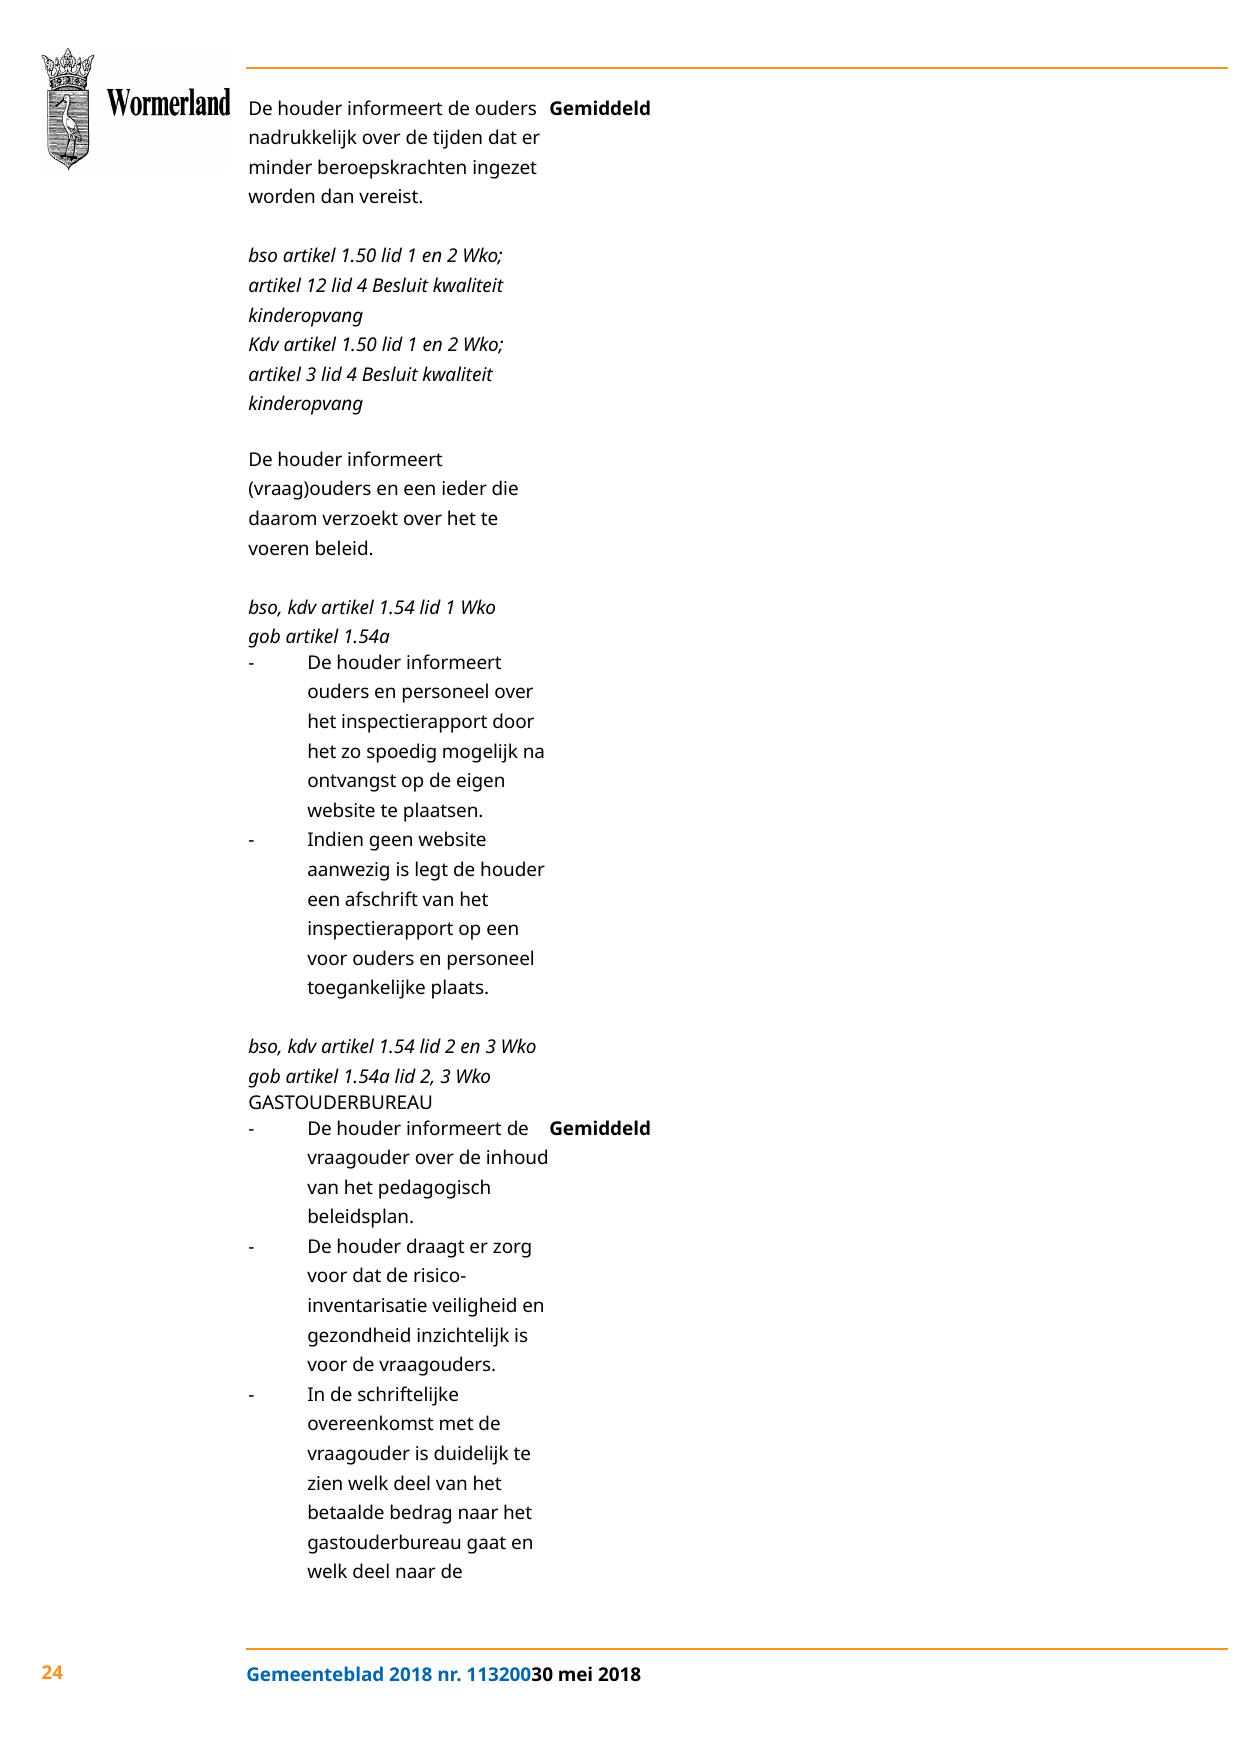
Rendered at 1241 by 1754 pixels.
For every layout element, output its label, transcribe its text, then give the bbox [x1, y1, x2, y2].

table_cell De houder informeert de vraagouder over de inhoud van het pedagogisch beleidsplan. De houder draagt er zorg voor dat de risico-inventarisatie veiligheid en gezondheid inzichtelijk is voor de vraagouders. In de schriftelijke overeenkomst met de vraagouder is duidelijk te zien welk deel van het betaalde bedrag naar het gastouderbureau gaat en welk deel naar de [248, 1115, 549, 1584]
table_cell De houder informeert ouders en personeel over het inspectierapport door het zo spoedig mogelijk na ontvangst op de eigen website te plaatsen. Indien geen website aanwezig is legt de houder een afschrift van het inspectierapport op een voor ouders en personeel toegankelijke plaats. bso, kdv artikel 1.54 lid 2 en 3 Wko gob artikel 1.54a lid 2, 3 Wko [248, 649, 549, 1089]
table_cell Gemiddeld [549, 1115, 850, 1584]
table_cell GASTOUDERBUREAU [248, 1089, 850, 1115]
picture [41, 47, 231, 172]
table_cell De houder informeert de ouders nadrukkelijk over de tijden dat er minder beroepskrachten ingezet worden dan vereist. bso artikel 1.50 lid 1 en 2 Wko; artikel 12 lid 4 Besluit kwaliteit kinderopvang Kdv artikel 1.50 lid 1 en 2 Wko; artikel 3 lid 4 Besluit kwaliteit kinderopvang [248, 95, 549, 446]
table_cell Gemiddeld [549, 95, 850, 1089]
table_cell De houder informeert (vraag)ouders en een ieder die daarom verzoekt over het te voeren beleid. bso, kdv artikel 1.54 lid 1 Wko gob artikel 1.54a [248, 446, 549, 649]
